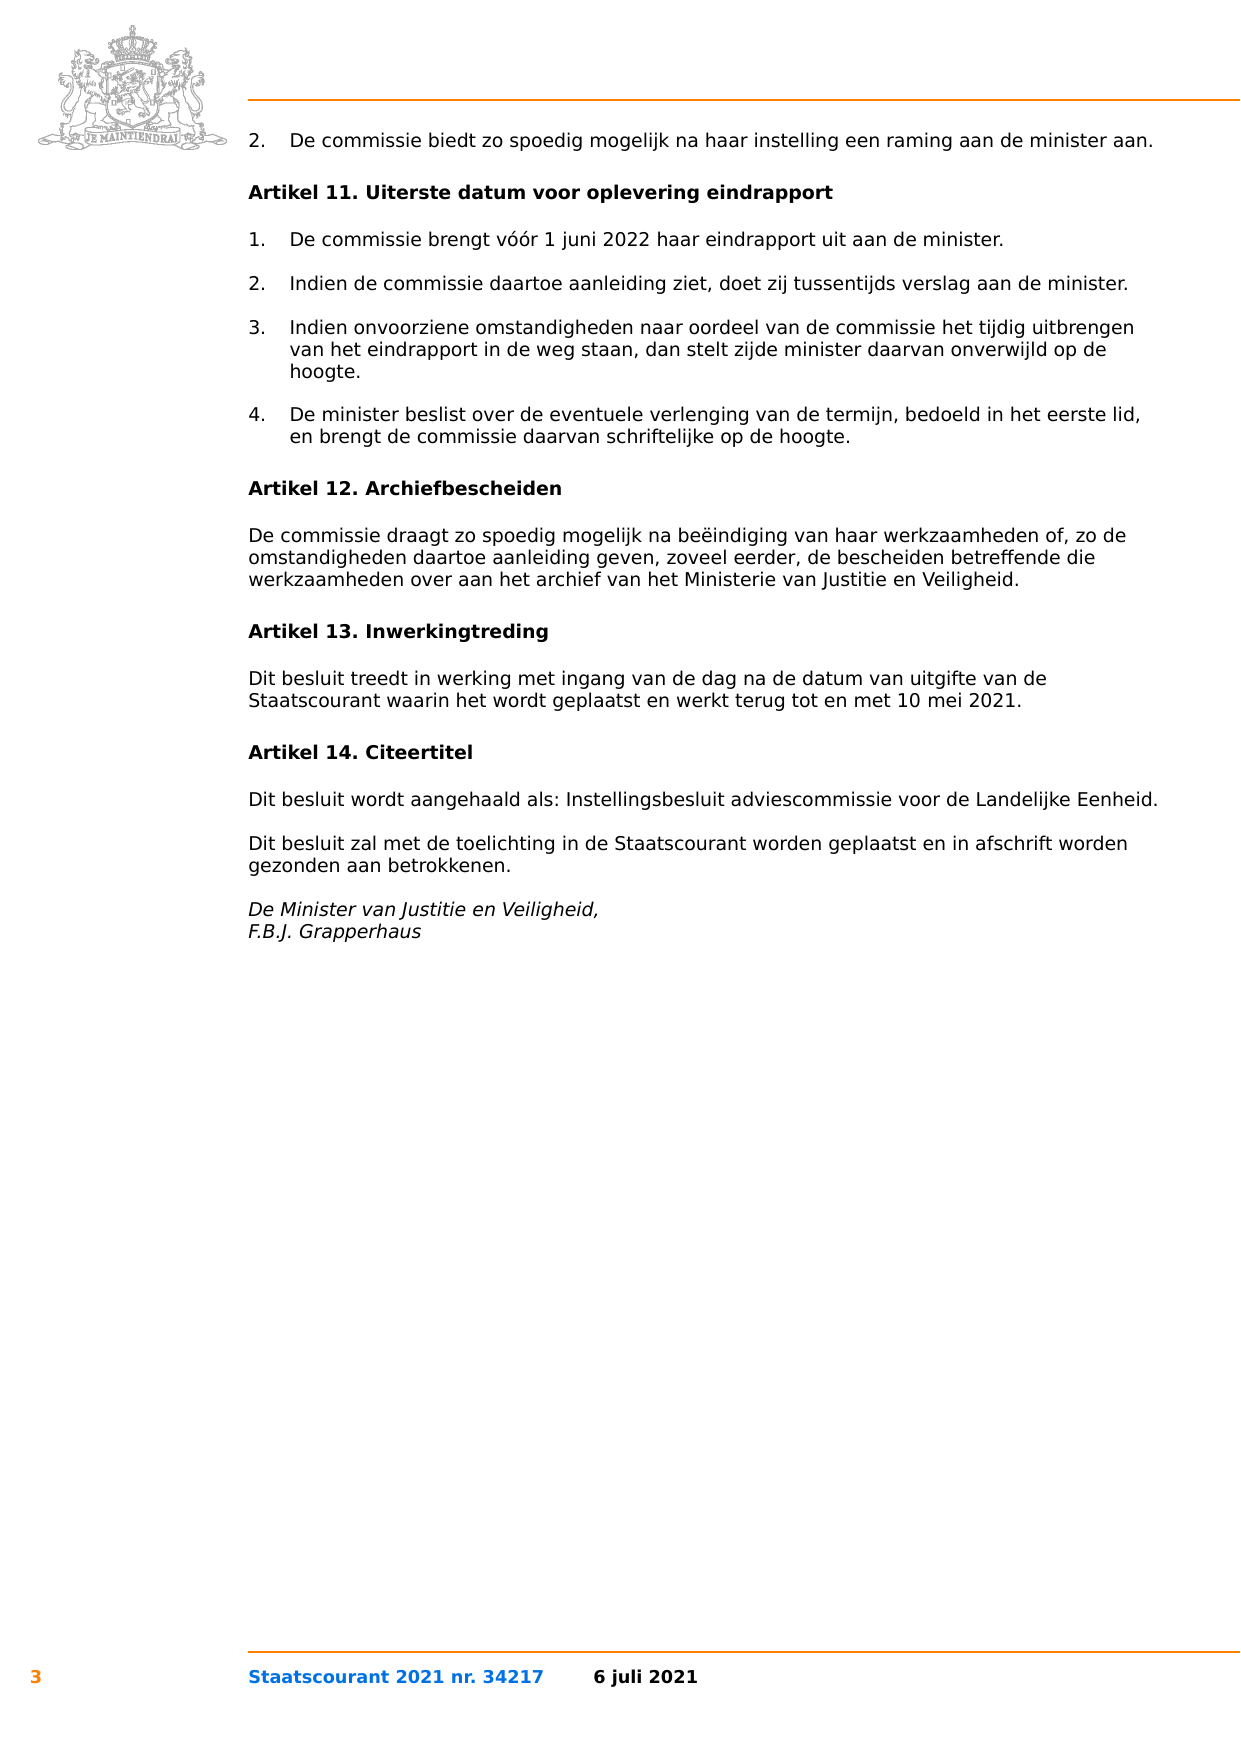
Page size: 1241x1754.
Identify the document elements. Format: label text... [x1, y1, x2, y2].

text 2. Indien de commissie daartoe aanleiding ziet, doet zij tussentijds verslag aan de minister. [248, 273, 1163, 295]
text 1. De commissie brengt vóór 1 juni 2022 haar eindrapport uit aan de minister. [248, 229, 1163, 251]
text Dit besluit treedt in werking met ingang van de dag na de datum van uitgifte van de Staatscourant waarin het wordt geplaatst en werkt terug tot en met 10 mei 2021. [248, 668, 1163, 712]
text 3. Indien onvoorziene omstandigheden naar oordeel van de commissie het tijdig uitbrengen van het eindrapport in de weg staan, dan stelt zijde minister daarvan onverwijld op de hoogte. [248, 317, 1163, 382]
picture [38, 25, 227, 150]
subtitle Artikel 11. Uiterste datum voor oplevering eindrapport [248, 182, 1163, 204]
text Dit besluit wordt aangehaald als: Instellingsbesluit adviescommissie voor de Landelijke Eenheid. [248, 789, 1163, 811]
text 2. De commissie biedt zo spoedig mogelijk na haar instelling een raming aan de minister aan. [248, 130, 1163, 152]
subtitle Artikel 12. Archiefbescheiden [248, 478, 1163, 500]
subtitle Artikel 13. Inwerkingtreding [248, 621, 1163, 643]
text 4. De minister beslist over de eventuele verlenging van de termijn, bedoeld in het eerste lid, en brengt de commissie daarvan schriftelijke op de hoogte. [248, 404, 1163, 448]
text De Minister van Justitie en Veiligheid, F.B.J. Grapperhaus [248, 899, 1163, 943]
subtitle Artikel 14. Citeertitel [248, 742, 1163, 764]
text De commissie draagt zo spoedig mogelijk na beëindiging van haar werkzaamheden of, zo de omstandigheden daartoe aanleiding geven, zoveel eerder, de bescheiden betreffende die werkzaamheden over aan het archief van het Ministerie van Justitie en Veiligheid. [248, 525, 1163, 591]
text Dit besluit zal met de toelichting in de Staatscourant worden geplaatst en in afschrift worden gezonden aan betrokkenen. [248, 833, 1163, 877]
